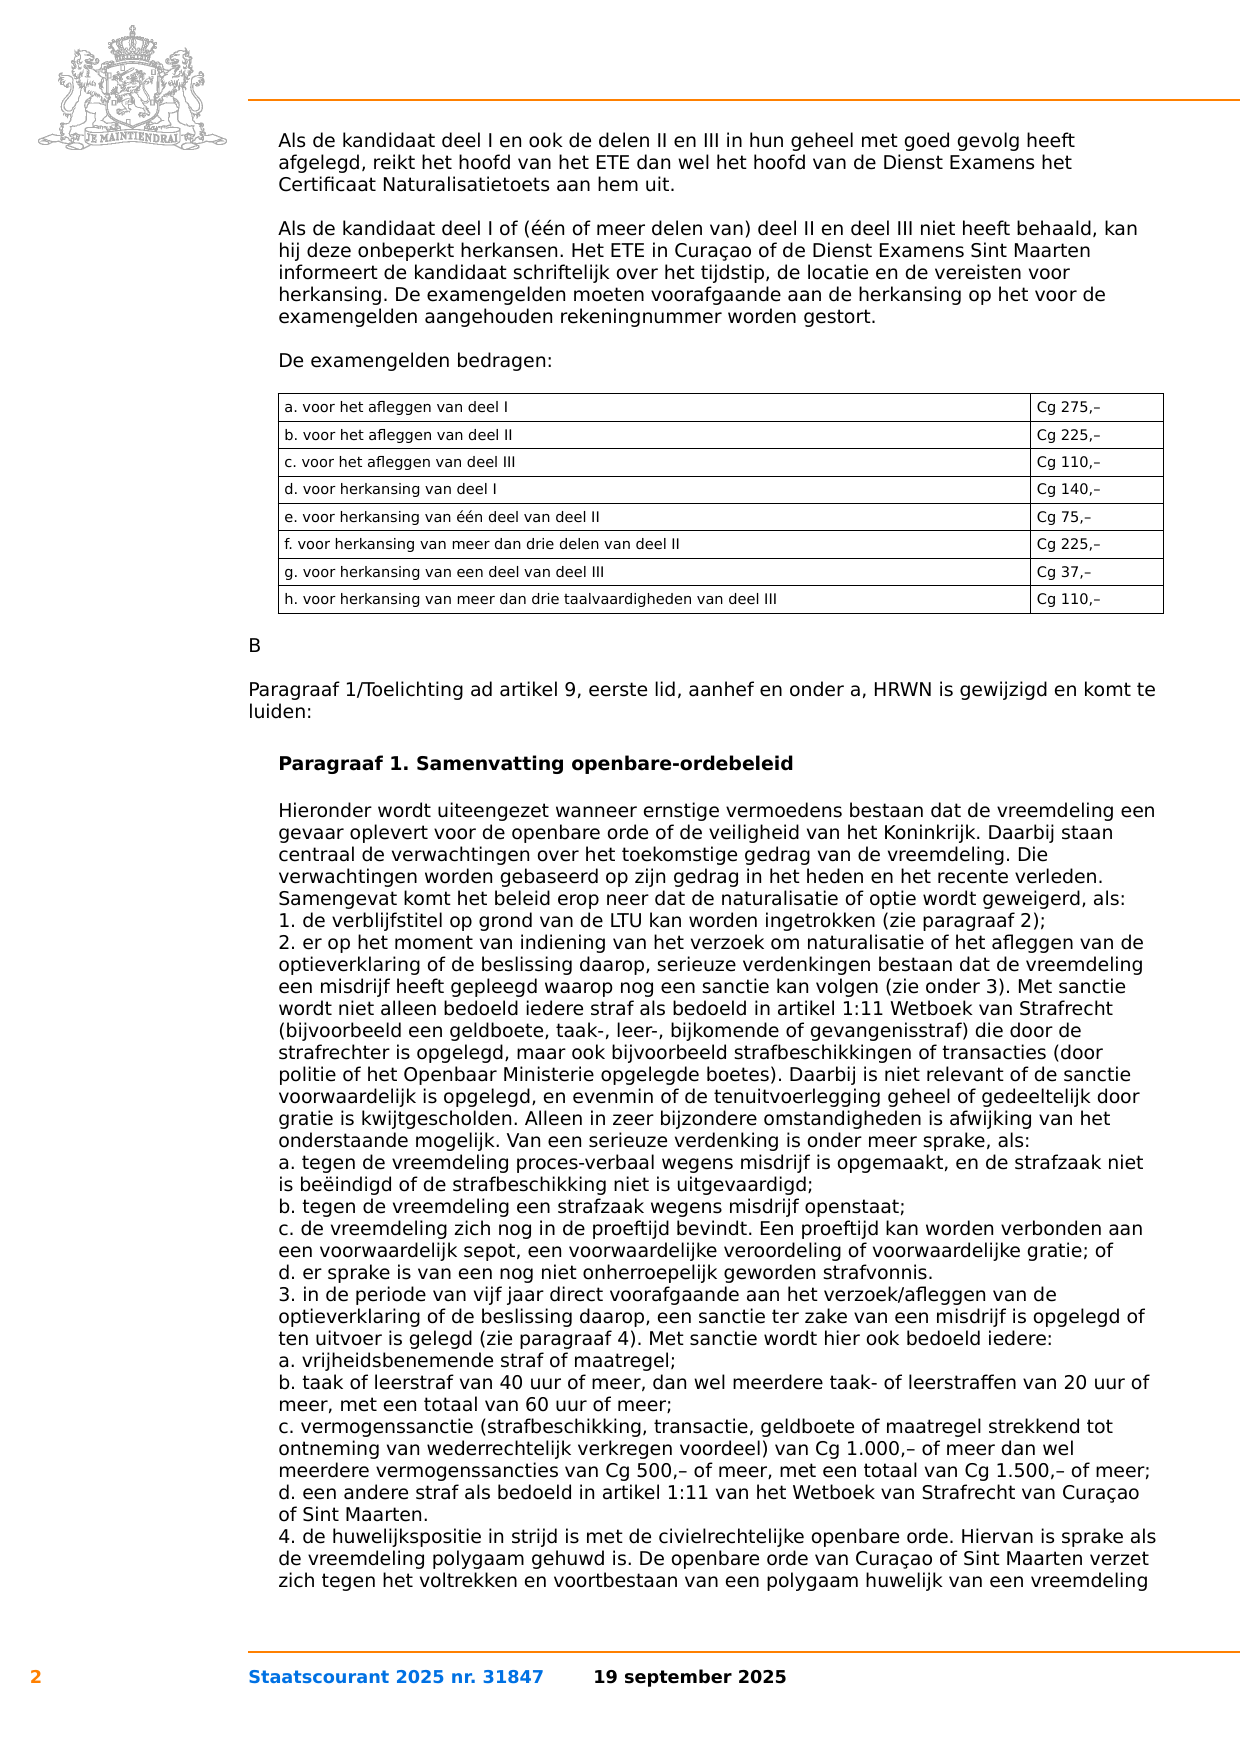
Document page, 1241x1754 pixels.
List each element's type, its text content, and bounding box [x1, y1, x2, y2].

table_header a. voor het afleggen van deel I [279, 394, 1030, 421]
text Als de kandidaat deel I en ook de delen II en III in hun geheel met goed gevolg heeft afgelegd, reikt het hoofd van het ETE dan wel het hoofd van de Dienst Examens het Certificaat Naturalisatietoets aan hem uit. [278, 130, 1163, 196]
text c. de vreemdeling zich nog in de proeftijd bevindt. Een proeftijd kan worden verbonden aan een voorwaardelijk sepot, een voorwaardelijke veroordeling of voorwaardelijke gratie; of [278, 1218, 1163, 1262]
table_cell g. voor herkansing van een deel van deel III [279, 559, 1030, 585]
text b. tegen de vreemdeling een strafzaak wegens misdrijf openstaat; [278, 1196, 1163, 1218]
table_cell b. voor het afleggen van deel II [279, 422, 1030, 448]
text a. vrijheidsbenemende straf of maatregel; [278, 1350, 1163, 1372]
table_cell Cg 140,– [1031, 477, 1163, 503]
text 4. de huwelijkspositie in strijd is met de civielrechtelijke openbare orde. Hiervan is sprake als de vreemdeling polygaam gehuwd is. De openbare orde van Curaçao of Sint Maarten verzet zich tegen het voltrekken en voortbestaan van een polygaam huwelijk van een vreemdeling [278, 1526, 1163, 1591]
table_cell e. voor herkansing van één deel van deel II [279, 504, 1030, 530]
text 1. de verblijfstitel op grond van de LTU kan worden ingetrokken (zie paragraaf 2); [278, 910, 1163, 932]
subtitle Paragraaf 1. Samenvatting openbare-ordebeleid [278, 753, 1163, 775]
text a. tegen de vreemdeling proces-verbaal wegens misdrijf is opgemaakt, en de strafzaak niet is beëindigd of de strafbeschikking niet is uitgevaardigd; [278, 1152, 1163, 1196]
text c. vermogenssanctie (strafbeschikking, transactie, geldboete of maatregel strekkend tot ontneming van wederrechtelijk verkregen voordeel) van Cg 1.000,– of meer dan wel meerdere vermogenssancties van Cg 500,– of meer, met een totaal van Cg 1.500,– of meer; [278, 1416, 1163, 1482]
table_cell Cg 75,– [1031, 504, 1163, 530]
table_cell h. voor herkansing van meer dan drie taalvaardigheden van deel III [279, 586, 1030, 612]
text 3. in de periode van vijf jaar direct voorafgaande aan het verzoek/afleggen van de optieverklaring of de beslissing daarop, een sanctie ter zake van een misdrijf is opgelegd of ten uitvoer is gelegd (zie paragraaf 4). Met sanctie wordt hier ook bedoeld iedere: [278, 1284, 1163, 1350]
table_cell Cg 225,– [1031, 531, 1163, 558]
text b. taak of leerstraf van 40 uur of meer, dan wel meerdere taak- of leerstraffen van 20 uur of meer, met een totaal van 60 uur of meer; [278, 1372, 1163, 1416]
table_cell d. voor herkansing van deel I [279, 477, 1030, 503]
text B [248, 635, 1163, 657]
table_header Cg 275,– [1031, 394, 1163, 421]
text De examengelden bedragen: [278, 349, 1163, 371]
table_cell Cg 110,– [1031, 586, 1163, 612]
text Als de kandidaat deel I of (één of meer delen van) deel II en deel III niet heeft behaald, kan hij deze onbeperkt herkansen. Het ETE in Curaçao of de Dienst Examens Sint Maarten informeert de kandidaat schriftelijk over het tijdstip, de locatie en de vereisten voor herkansing. De examengelden moeten voorafgaande aan de herkansing op het voor de examengelden aangehouden rekeningnummer worden gestort. [278, 218, 1163, 328]
text Paragraaf 1/Toelichting ad artikel 9, eerste lid, aanhef en onder a, HRWN is gewijzigd en komt te luiden: [248, 679, 1163, 723]
picture [38, 25, 227, 150]
text d. een andere straf als bedoeld in artikel 1:11 van het Wetboek van Strafrecht van Curaçao of Sint Maarten. [278, 1482, 1163, 1526]
text d. er sprake is van een nog niet onherroepelijk geworden strafvonnis. [278, 1262, 1163, 1284]
table_cell Cg 37,– [1031, 559, 1163, 585]
table_cell Cg 110,– [1031, 449, 1163, 476]
text Hieronder wordt uiteengezet wanneer ernstige vermoedens bestaan dat de vreemdeling een gevaar oplevert voor de openbare orde of de veiligheid van het Koninkrijk. Daarbij staan centraal de verwachtingen over het toekomstige gedrag van de vreemdeling. Die verwachtingen worden gebaseerd op zijn gedrag in het heden en het recente verleden. Samengevat komt het beleid erop neer dat de naturalisatie of optie wordt geweigerd, als: [278, 800, 1163, 910]
table_cell c. voor het afleggen van deel III [279, 449, 1030, 476]
table_cell f. voor herkansing van meer dan drie delen van deel II [279, 531, 1030, 558]
table_cell Cg 225,– [1031, 422, 1163, 448]
text 2. er op het moment van indiening van het verzoek om naturalisatie of het afleggen van de optieverklaring of de beslissing daarop, serieuze verdenkingen bestaan dat de vreemdeling een misdrijf heeft gepleegd waarop nog een sanctie kan volgen (zie onder 3). Met sanctie wordt niet alleen bedoeld iedere straf als bedoeld in artikel 1:11 Wetboek van Strafrecht (bijvoorbeeld een geldboete, taak-, leer-, bijkomende of gevangenisstraf) die door de strafrechter is opgelegd, maar ook bijvoorbeeld strafbeschikkingen of transacties (door politie of het Openbaar Ministerie opgelegde boetes). Daarbij is niet relevant of de sanctie voorwaardelijk is opgelegd, en evenmin of de tenuitvoerlegging geheel of gedeeltelijk door gratie is kwijtgescholden. Alleen in zeer bijzondere omstandigheden is afwijking van het onderstaande mogelijk. Van een serieuze verdenking is onder meer sprake, als: [278, 932, 1163, 1152]
